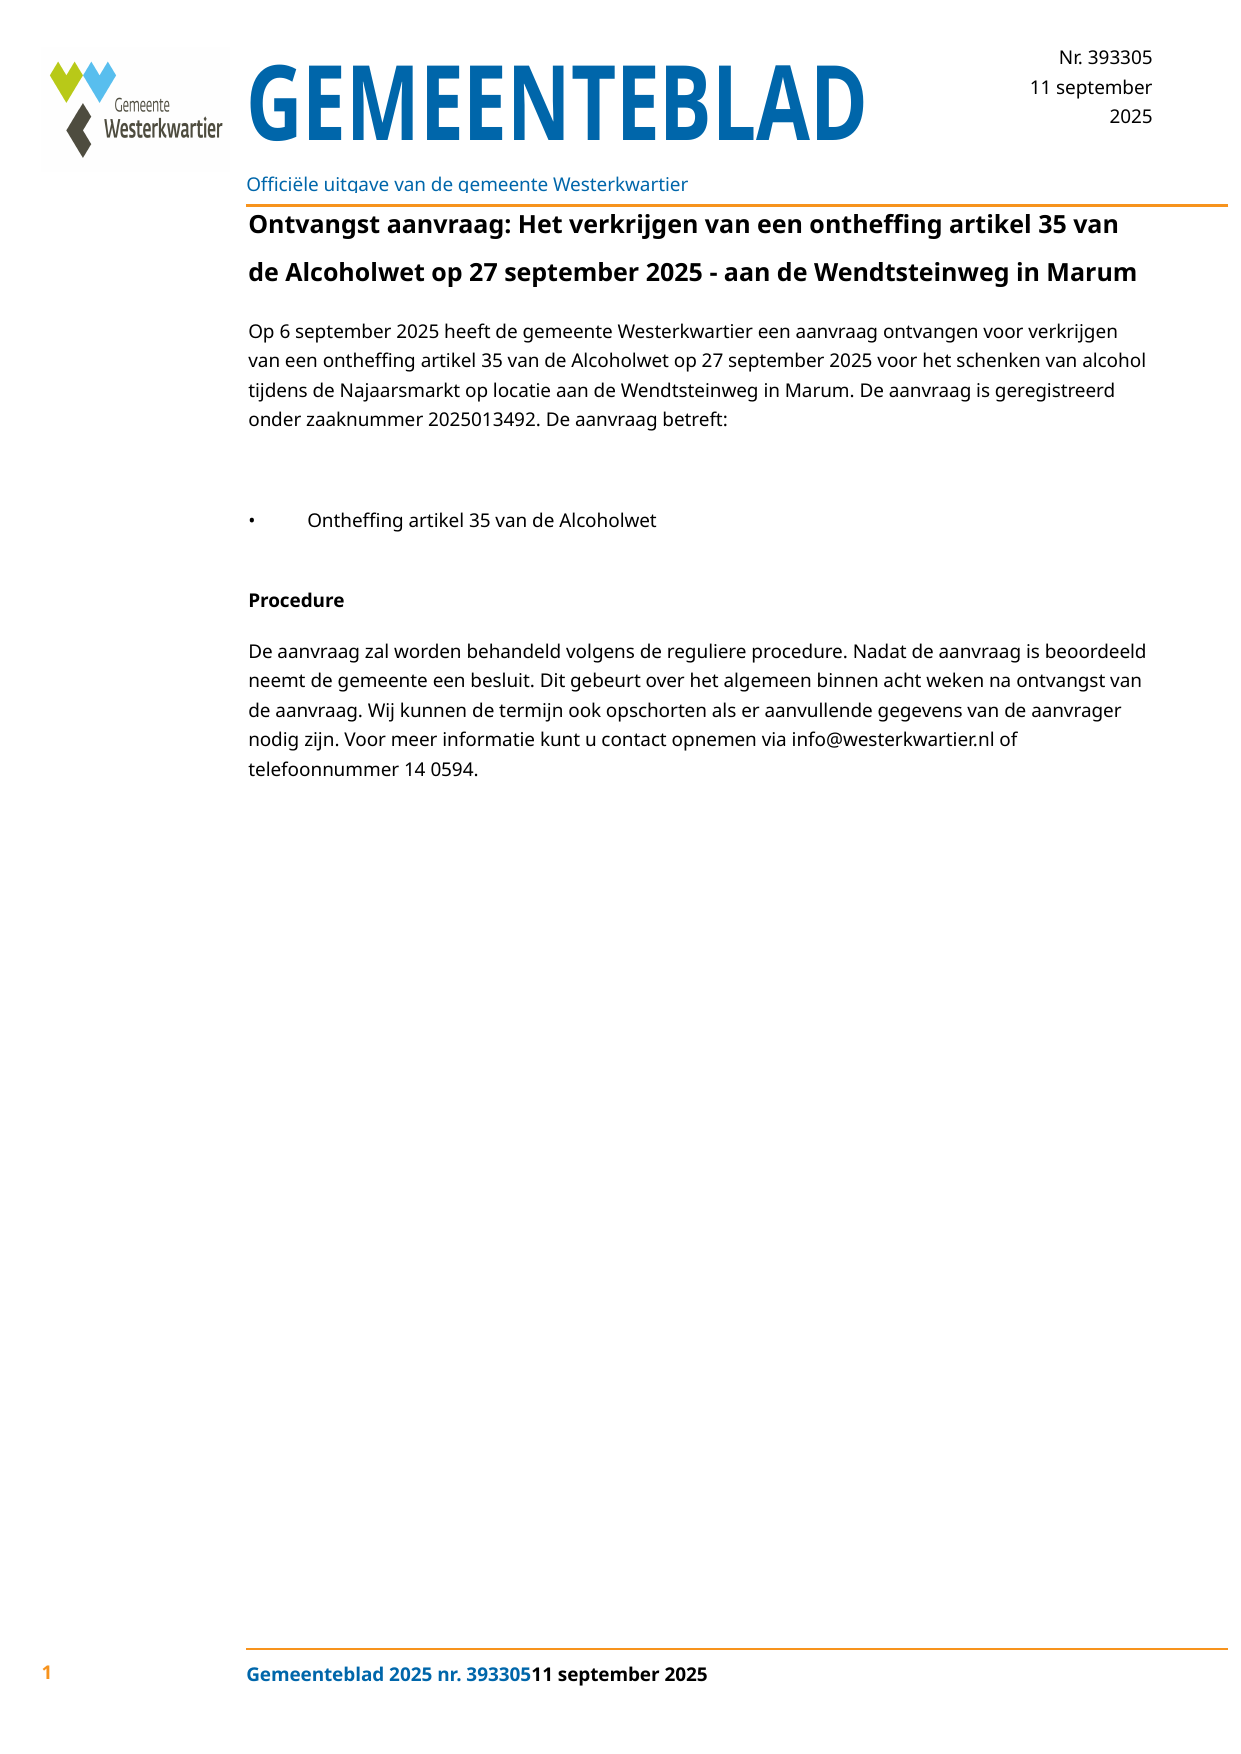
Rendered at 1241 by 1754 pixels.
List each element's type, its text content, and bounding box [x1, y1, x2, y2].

picture [41, 47, 231, 172]
text Ontvangst aanvraag: Het verkrijgen van een ontheffing artikel 35 van de Alcoholwet op 27 september 2025 - aan de Wendtsteinweg in Marum [248, 207, 1152, 288]
text De aanvraag zal worden behandeld volgens de reguliere procedure. Nadat de aanvraag is beoordeeld neemt de gemeente een besluit. Dit gebeurt over het algemeen binnen acht weken na ontvangst van de aanvraag. Wij kunnen de termijn ook opschorten als er aanvullende gegevens van de aanvrager nodig zijn. Voor meer informatie kunt u contact opnemen via info@westerkwartier.nl of telefoonnummer 14 0594. [248, 638, 1152, 782]
list Ontheffing artikel 35 van de Alcoholwet [248, 507, 1152, 533]
text Procedure [248, 587, 1152, 613]
text Op 6 september 2025 heeft de gemeente Westerkwartier een aanvraag ontvangen voor verkrijgen van een ontheffing artikel 35 van de Alcoholwet op 27 september 2025 voor het schenken van alcohol tijdens de Najaarsmarkt op locatie aan de Wendtsteinweg in Marum. De aanvraag is geregistreerd onder zaaknummer 2025013492. De aanvraag betreft: [248, 318, 1152, 432]
